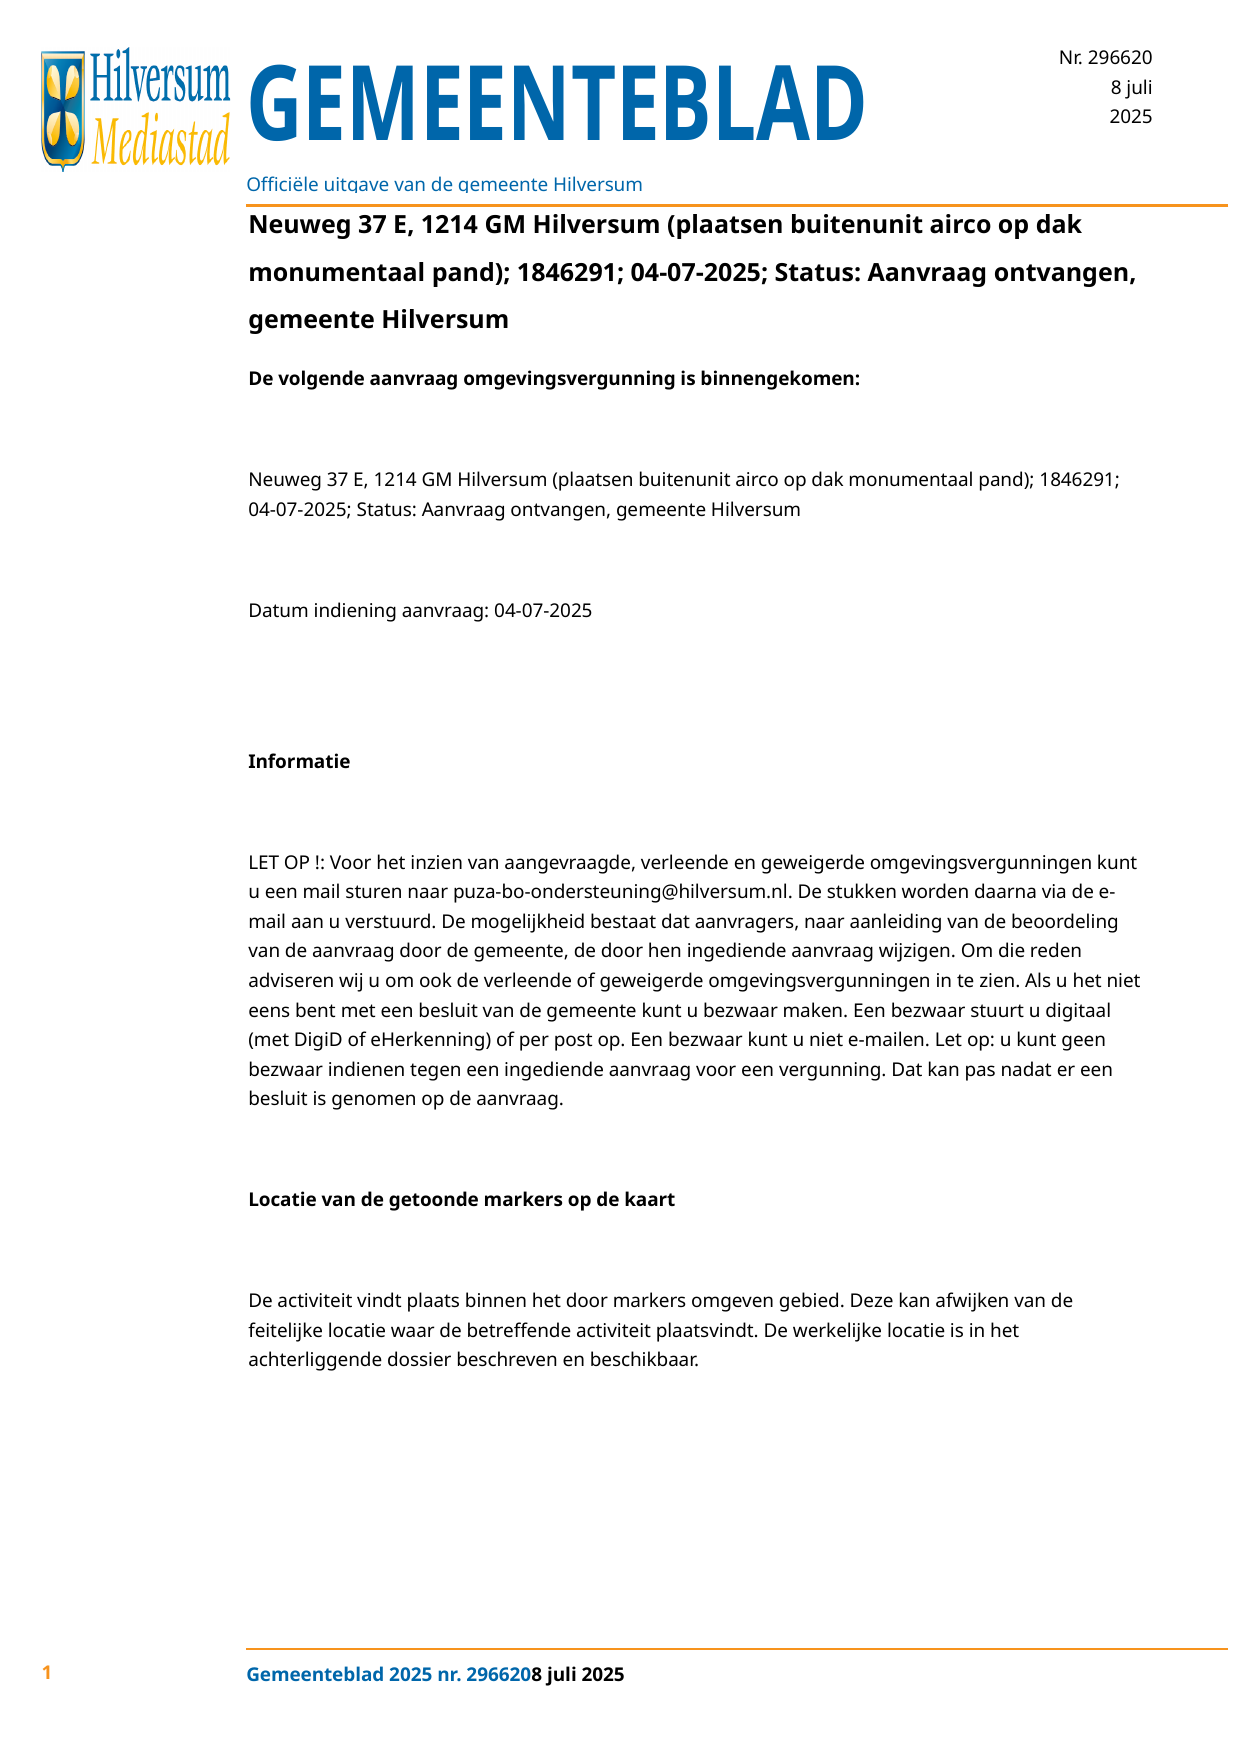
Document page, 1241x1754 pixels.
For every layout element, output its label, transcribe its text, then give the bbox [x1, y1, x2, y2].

text Locatie van de getoonde markers op de kaart [248, 1186, 1152, 1212]
text Datum indiening aanvraag: 04-07-2025 [248, 597, 1152, 622]
text De volgende aanvraag omgevingsvergunning is binnengekomen: [248, 366, 1152, 391]
text Informatie [248, 748, 1152, 774]
picture [41, 47, 231, 172]
text Neuweg 37 E, 1214 GM Hilversum (plaatsen buitenunit airco op dak monumentaal pand); 1846291; 04-07-2025; Status: Aanvraag ontvangen, gemeente Hilversum [248, 207, 1152, 336]
text LET OP !: Voor het inzien van aangevraagde, verleende en geweigerde omgevingsvergunningen kunt u een mail sturen naar puza-bo-ondersteuning@hilversum.nl. De stukken worden daarna via de e-mail aan u verstuurd. De mogelijkheid bestaat dat aanvragers, naar aanleiding van de beoordeling van de aanvraag door de gemeente, de door hen ingediende aanvraag wijzigen. Om die reden adviseren wij u om ook de verleende of geweigerde omgevingsvergunningen in te zien. Als u het niet eens bent met een besluit van de gemeente kunt u bezwaar maken. Een bezwaar stuurt u digitaal (met DigiD of eHerkenning) of per post op. Een bezwaar kunt u niet e-mailen. Let op: u kunt geen bezwaar indienen tegen een ingediende aanvraag voor een vergunning. Dat kan pas nadat er een besluit is genomen op de aanvraag. [248, 849, 1152, 1111]
text De activiteit vindt plaats binnen het door markers omgeven gebied. Deze kan afwijken van de feitelijke locatie waar de betreffende activiteit plaatsvindt. De werkelijke locatie is in het achterliggende dossier beschreven en beschikbaar. [248, 1287, 1152, 1372]
text Neuweg 37 E, 1214 GM Hilversum (plaatsen buitenunit airco op dak monumentaal pand); 1846291; 04-07-2025; Status: Aanvraag ontvangen, gemeente Hilversum [248, 466, 1152, 522]
